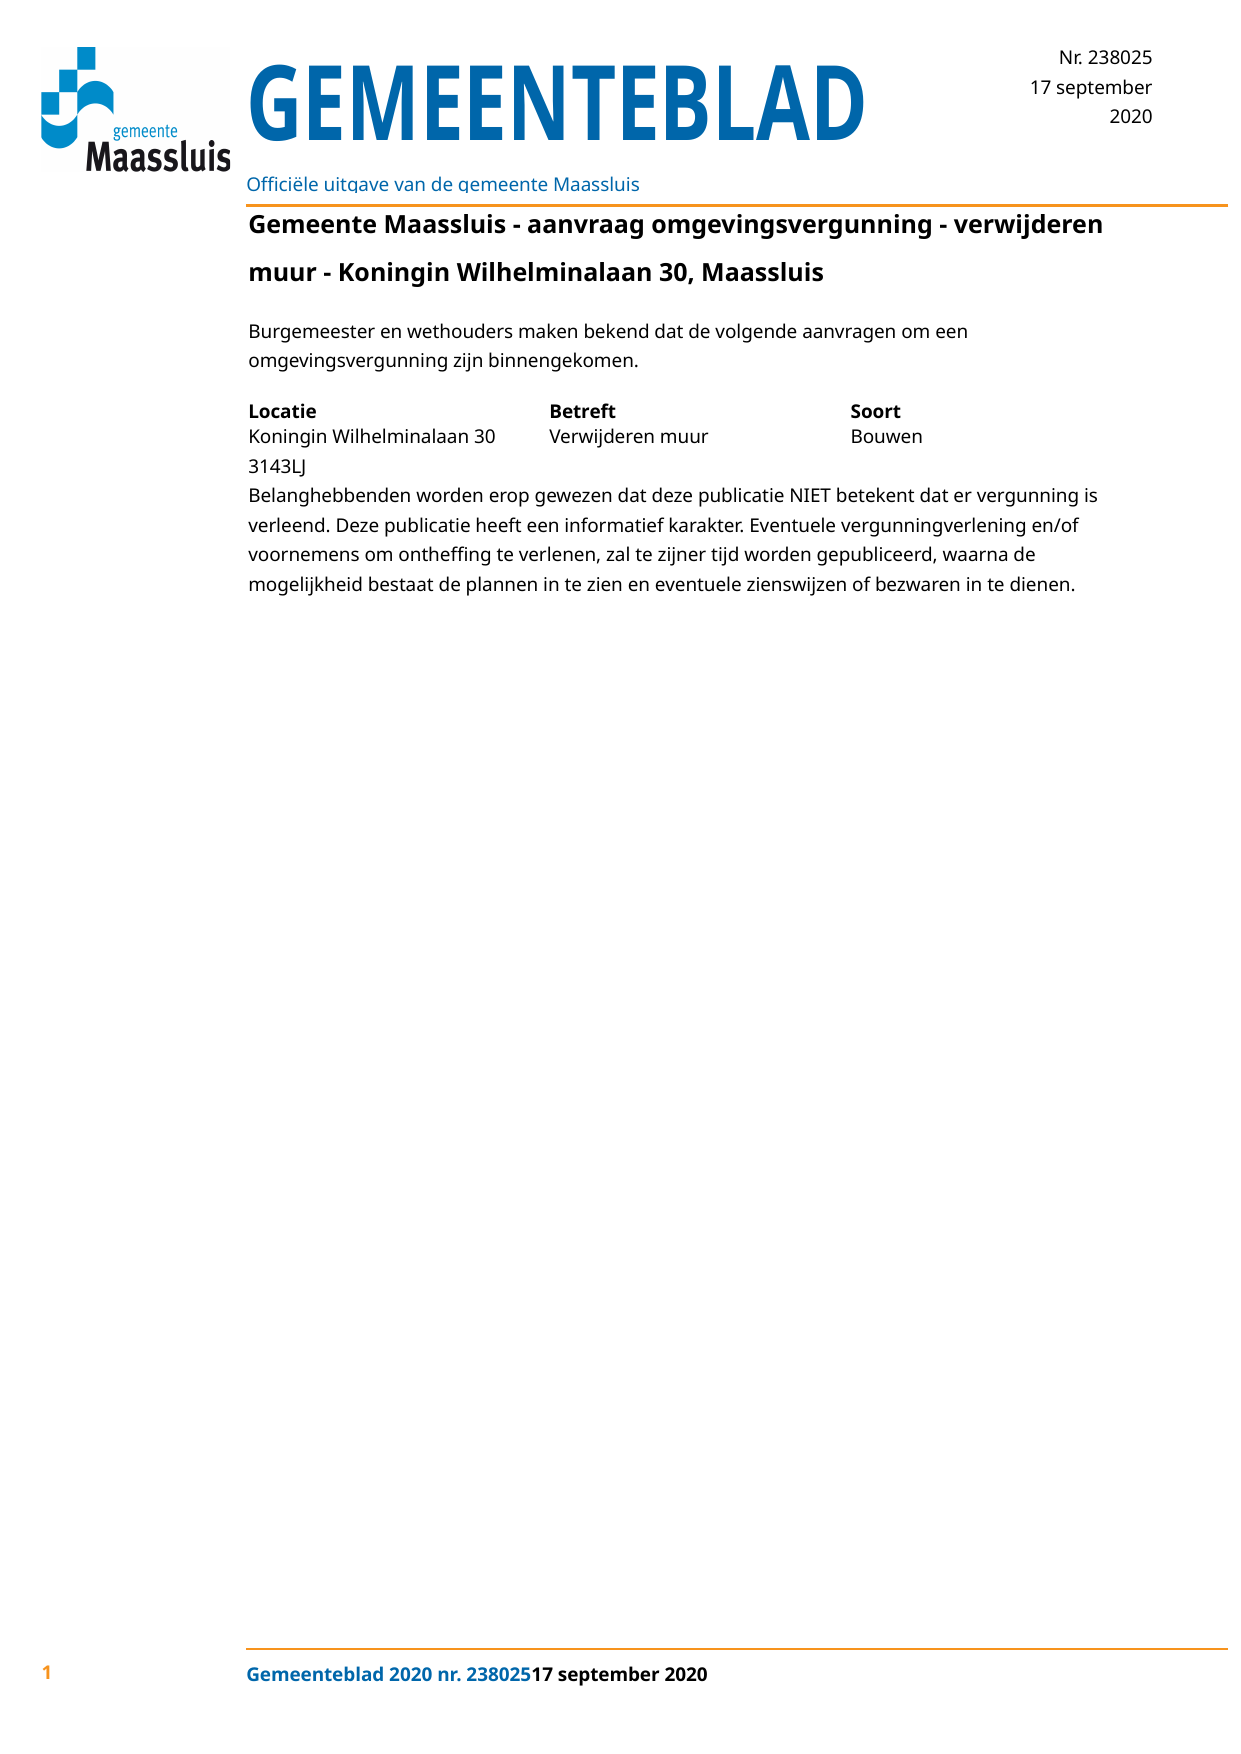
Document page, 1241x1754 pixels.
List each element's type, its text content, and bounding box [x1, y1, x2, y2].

table_cell Koningin Wilhelminalaan 30 3143LJ [248, 424, 549, 479]
table_header Locatie [248, 398, 549, 424]
text Burgemeester en wethouders maken bekend dat de volgende aanvragen om een omgevingsvergunning zijn binnengekomen. [248, 318, 1152, 373]
table_header Betreft [549, 398, 850, 424]
picture [41, 47, 231, 172]
table_cell Verwijderen muur [549, 424, 850, 479]
table_cell Bouwen [850, 424, 1152, 479]
table_header Soort [850, 398, 1152, 424]
picture [41, 47, 77, 92]
text Belanghebbenden worden erop gewezen dat deze publicatie NIET betekent dat er vergunning is verleend. Deze publicatie heeft een informatief karakter. Eventuele vergunningverlening en/of voornemens om ontheffing te verlenen, zal te zijner tijd worden gepubliceerd, waarna de mogelijkheid bestaat de plannen in te zien en eventuele zienswijzen of bezwaren in te dienen. [248, 482, 1152, 597]
text Gemeente Maassluis - aanvraag omgevingsvergunning - verwijderen muur - Koningin Wilhelminalaan 30, Maassluis [248, 207, 1152, 288]
